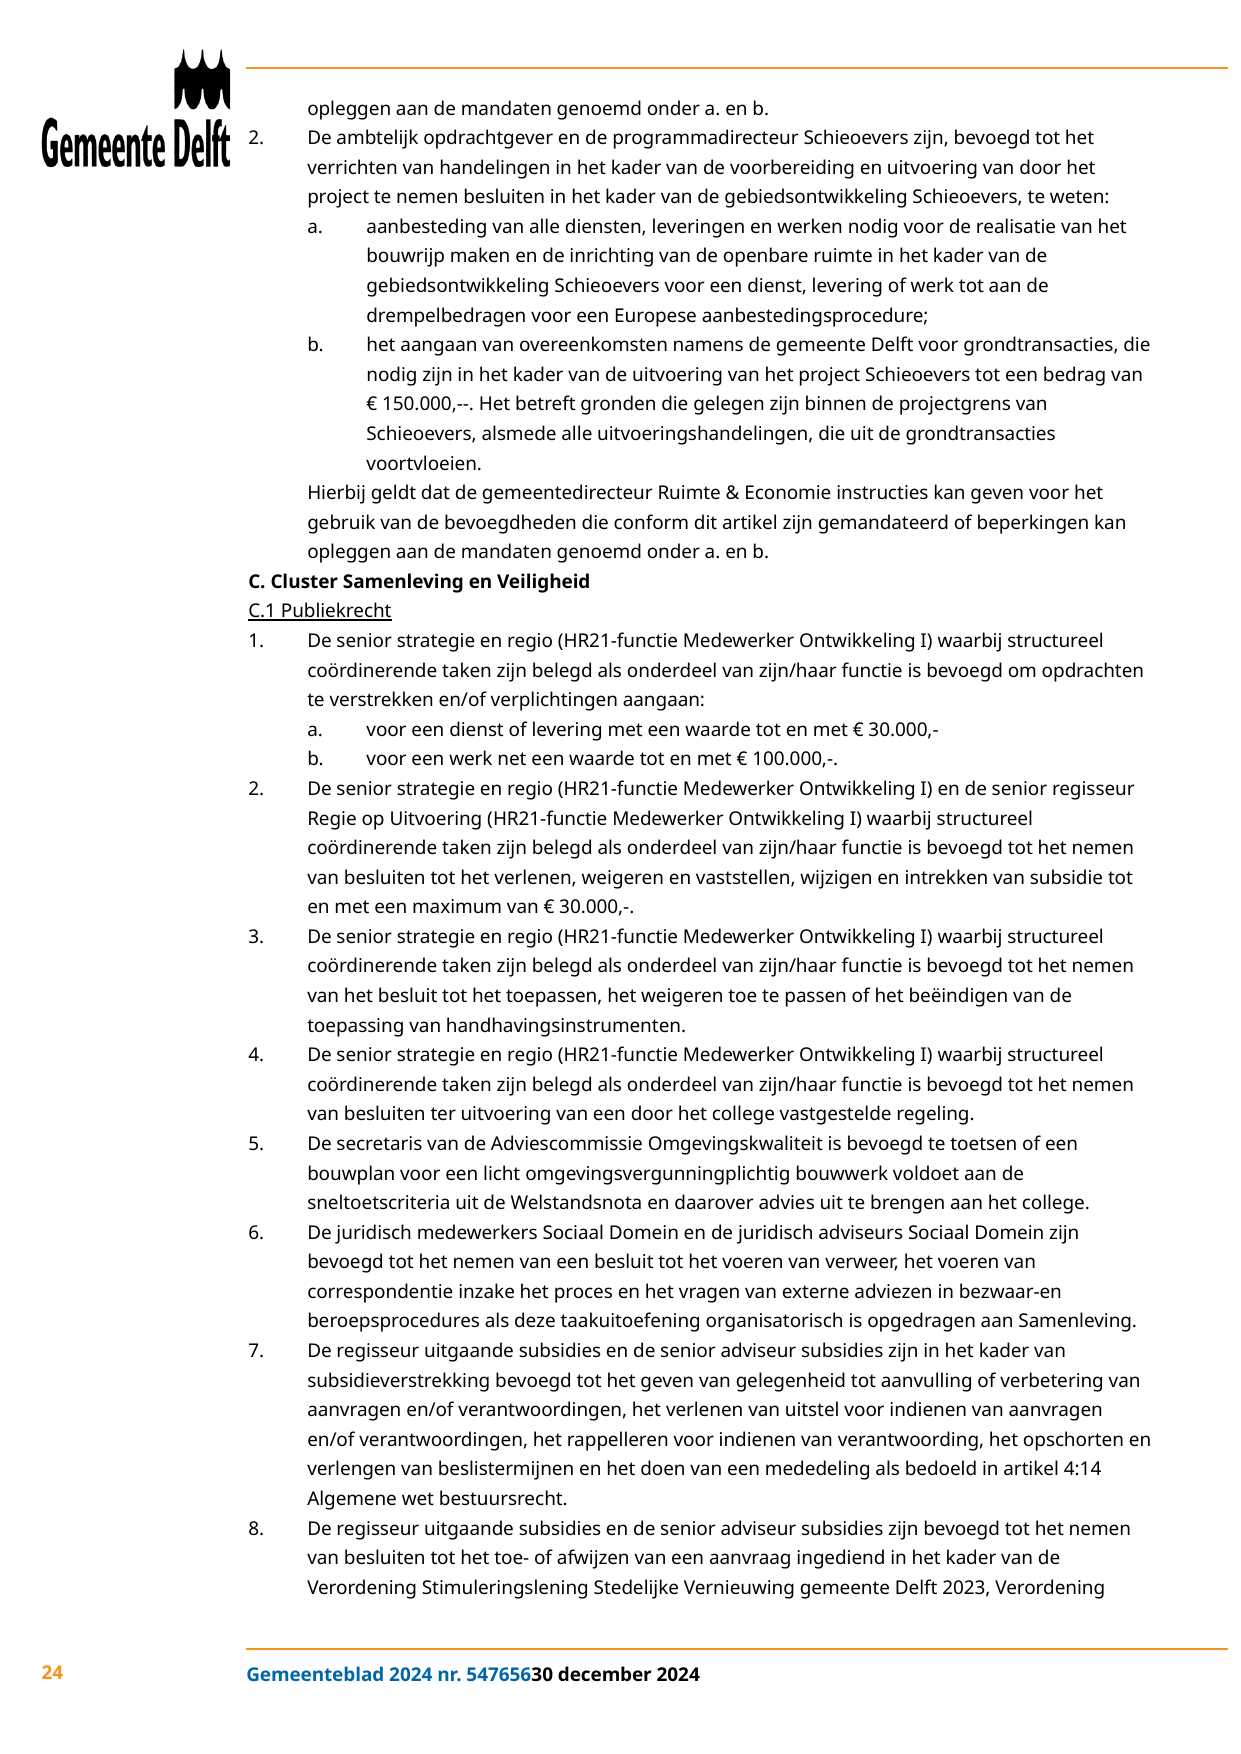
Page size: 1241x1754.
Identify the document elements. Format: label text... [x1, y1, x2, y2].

list De senior strategie en regio (HR21-functie Medewerker Ontwikkeling I) waarbij structureel coördinerende taken zijn belegd als onderdeel van zijn/haar functie is bevoegd tot het nemen van het besluit tot het toepassen, het weigeren toe te passen of het beëindigen van de toepassing van handhavingsinstrumenten. [248, 923, 1152, 1038]
list opleggen aan de mandaten genoemd onder a. en b. [248, 95, 1152, 121]
list voor een dienst of levering met een waarde tot en met € 30.000,- [307, 716, 1152, 742]
text C.1 Publiekrecht [248, 598, 1152, 623]
picture [41, 47, 231, 172]
text C. Cluster Samenleving en Veiligheid [248, 568, 1152, 594]
list De regisseur uitgaande subsidies en de senior adviseur subsidies zijn bevoegd tot het nemen van besluiten tot het toe- of afwijzen van een aanvraag ingediend in het kader van de Verordening Stimuleringslening Stedelijke Vernieuwing gemeente Delft 2023, Verordening [248, 1515, 1152, 1600]
list De senior strategie en regio (HR21-functie Medewerker Ontwikkeling I) waarbij structureel coördinerende taken zijn belegd als onderdeel van zijn/haar functie is bevoegd tot het nemen van besluiten ter uitvoering van een door het college vastgestelde regeling. [248, 1041, 1152, 1126]
list De senior strategie en regio (HR21-functie Medewerker Ontwikkeling I) en de senior regisseur Regie op Uitvoering (HR21-functie Medewerker Ontwikkeling I) waarbij structureel coördinerende taken zijn belegd als onderdeel van zijn/haar functie is bevoegd tot het nemen van besluiten tot het verlenen, weigeren en vaststellen, wijzigen en intrekken van subsidie tot en met een maximum van € 30.000,-. [248, 775, 1152, 919]
list De senior strategie en regio (HR21-functie Medewerker Ontwikkeling I) waarbij structureel coördinerende taken zijn belegd als onderdeel van zijn/haar functie is bevoegd om opdrachten te verstrekken en/of verplichtingen aangaan: [248, 627, 1152, 712]
list Hierbij geldt dat de gemeentedirecteur Ruimte & Economie instructies kan geven voor het gebruik van de bevoegdheden die conform dit artikel zijn gemandateerd of beperkingen kan opleggen aan de mandaten genoemd onder a. en b. [248, 479, 1152, 564]
list aanbesteding van alle diensten, leveringen en werken nodig voor de realisatie van het bouwrijp maken en de inrichting van de openbare ruimte in het kader van de gebiedsontwikkeling Schieoevers voor een dienst, levering of werk tot aan de drempelbedragen voor een Europese aanbestedingsprocedure; [307, 213, 1152, 328]
list De ambtelijk opdrachtgever en de programmadirecteur Schieoevers zijn, bevoegd tot het verrichten van handelingen in het kader van de voorbereiding en uitvoering van door het project te nemen besluiten in het kader van de gebiedsontwikkeling Schieoevers, te weten: [248, 124, 1152, 209]
list het aangaan van overeenkomsten namens de gemeente Delft voor grondtransacties, die nodig zijn in het kader van de uitvoering van het project Schieoevers tot een bedrag van € 150.000,--. Het betreft gronden die gelegen zijn binnen de projectgrens van Schieoevers, alsmede alle uitvoeringshandelingen, die uit de grondtransacties voortvloeien. [307, 331, 1152, 476]
list De secretaris van de Adviescommissie Omgevingskwaliteit is bevoegd te toetsen of een bouwplan voor een licht omgevingsvergunningplichtig bouwwerk voldoet aan de sneltoetscriteria uit de Welstandsnota en daarover advies uit te brengen aan het college. [248, 1130, 1152, 1215]
list De juridisch medewerkers Sociaal Domein en de juridisch adviseurs Sociaal Domein zijn bevoegd tot het nemen van een besluit tot het voeren van verweer, het voeren van correspondentie inzake het proces en het vragen van externe adviezen in bezwaar-en beroepsprocedures als deze taakuitoefening organisatorisch is opgedragen aan Samenleving. [248, 1219, 1152, 1333]
list De regisseur uitgaande subsidies en de senior adviseur subsidies zijn in het kader van subsidieverstrekking bevoegd tot het geven van gelegenheid tot aanvulling of verbetering van aanvragen en/of verantwoordingen, het verlenen van uitstel voor indienen van aanvragen en/of verantwoordingen, het rappelleren voor indienen van verantwoording, het opschorten en verlengen van beslistermijnen en het doen van een mededeling als bedoeld in artikel 4:14 Algemene wet bestuursrecht. [248, 1337, 1152, 1511]
list voor een werk net een waarde tot en met € 100.000,-. [307, 746, 1152, 771]
